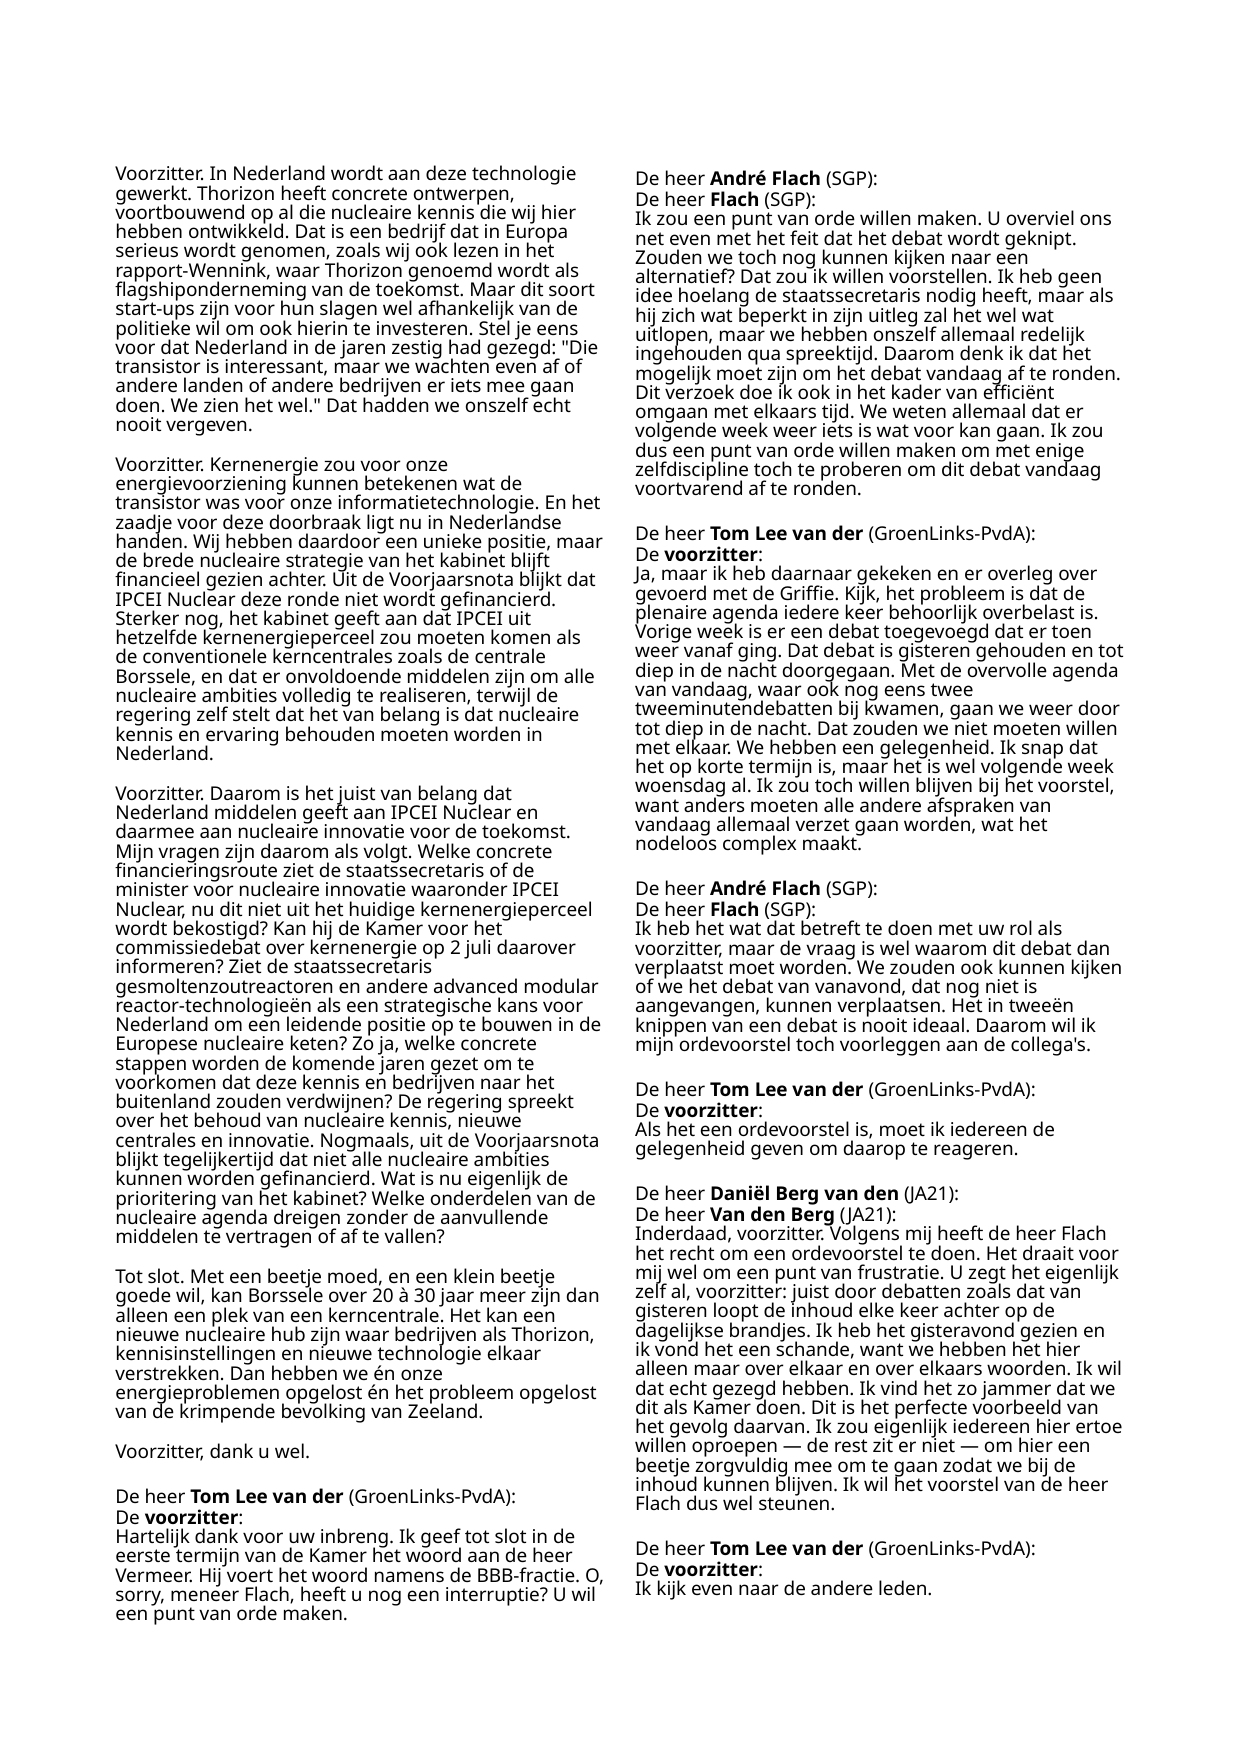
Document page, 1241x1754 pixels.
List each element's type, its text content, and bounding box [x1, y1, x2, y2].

text De heer Tom Lee van der (GroenLinks-PvdA): [115, 1483, 605, 1509]
text De voorzitter: [635, 546, 1125, 565]
text De heer Daniël Berg van den (JA21): [635, 1180, 1125, 1206]
text De voorzitter: [635, 1102, 1125, 1121]
text Ik kijk even naar de andere leden. [635, 1580, 1125, 1599]
text Inderdaad, voorzitter. Volgens mij heeft de heer Flach het recht om een ordevoorstel te doen. Het draait voor mij wel om een punt van frustratie. U zegt het eigenlijk zelf al, voorzitter: juist door debatten zoals dat van gisteren loopt de inhoud elke keer achter op de dagelijkse brandjes. Ik heb het gisteravond gezien en ik vond het een schande, want we hebben het hier alleen maar over elkaar en over elkaars woorden. Ik wil dat echt gezegd hebben. Ik vind het zo jammer dat we dit als Kamer doen. Dit is het perfecte voorbeeld van het gevolg daarvan. Ik zou eigenlijk iedereen hier ertoe willen oproepen — de rest zit er niet — om hier een beetje zorgvuldig mee om te gaan zodat we bij de inhoud kunnen blijven. Ik wil het voorstel van de heer Flach dus wel steunen. [635, 1225, 1125, 1514]
text Voorzitter. Daarom is het juist van belang dat Nederland middelen geeft aan IPCEI Nuclear en daarmee aan nucleaire innovatie voor de toekomst. Mijn vragen zijn daarom als volgt. Welke concrete financieringsroute ziet de staatssecretaris of de minister voor nucleaire innovatie waaronder IPCEI Nuclear, nu dit niet uit het huidige kernenergieperceel wordt bekostigd? Kan hij de Kamer voor het commissiedebat over kernenergie op 2 juli daarover informeren? Ziet de staatssecretaris gesmoltenzoutreactoren en andere advanced modular reactor-technologieën als een strategische kans voor Nederland om een leidende positie op te bouwen in de Europese nucleaire keten? Zo ja, welke concrete stappen worden de komende jaren gezet om te voorkomen dat deze kennis en bedrijven naar het buitenland zouden verdwijnen? De regering spreekt over het behoud van nucleaire kennis, nieuwe centrales en innovatie. Nogmaals, uit de Voorjaarsnota blijkt tegelijkertijd dat niet alle nucleaire ambities kunnen worden gefinancierd. Wat is nu eigenlijk de prioritering van het kabinet? Welke onderdelen van de nucleaire agenda dreigen zonder de aanvullende middelen te vertragen of af te vallen? [115, 785, 605, 1247]
text De heer Van den Berg (JA21): [635, 1206, 1125, 1225]
text De heer Tom Lee van der (GroenLinks-PvdA): [635, 1076, 1125, 1102]
text De voorzitter: [115, 1509, 605, 1528]
text De heer André Flach (SGP): [635, 165, 1125, 191]
text De heer André Flach (SGP): [635, 875, 1125, 901]
text De heer Tom Lee van der (GroenLinks-PvdA): [635, 1535, 1125, 1561]
text Ik zou een punt van orde willen maken. U overviel ons net even met het feit dat het debat wordt geknipt. Zouden we toch nog kunnen kijken naar een alternatief? Dat zou ik willen voorstellen. Ik heb geen idee hoelang de staatssecretaris nodig heeft, maar als hij zich wat beperkt in zijn uitleg zal het wel wat uitlopen, maar we hebben onszelf allemaal redelijk ingehouden qua spreektijd. Daarom denk ik dat het mogelijk moet zijn om het debat vandaag af te ronden. Dit verzoek doe ik ook in het kader van efficiënt omgaan met elkaars tijd. We weten allemaal dat er volgende week weer iets is wat voor kan gaan. Ik zou dus een punt van orde willen maken om met enige zelfdiscipline toch te proberen om dit debat vandaag voortvarend af te ronden. [635, 210, 1125, 499]
text Voorzitter. In Nederland wordt aan deze technologie gewerkt. Thorizon heeft concrete ontwerpen, voortbouwend op al die nucleaire kennis die wij hier hebben ontwikkeld. Dat is een bedrijf dat in Europa serieus wordt genomen, zoals wij ook lezen in het rapport-Wennink, waar Thorizon genoemd wordt als flagshiponderneming van de toekomst. Maar dit soort start-ups zijn voor hun slagen wel afhankelijk van de politieke wil om ook hierin te investeren. Stel je eens voor dat Nederland in de jaren zestig had gezegd: "Die transistor is interessant, maar we wachten even af of andere landen of andere bedrijven er iets mee gaan doen. We zien het wel." Dat hadden we onszelf echt nooit vergeven. [115, 165, 605, 435]
text Ik heb het wat dat betreft te doen met uw rol als voorzitter, maar de vraag is wel waarom dit debat dan verplaatst moet worden. We zouden ook kunnen kijken of we het debat van vanavond, dat nog niet is aangevangen, kunnen verplaatsen. Het in tweeën knippen van een debat is nooit ideaal. Daarom wil ik mijn ordevoorstel toch voorleggen aan de collega's. [635, 920, 1125, 1055]
text De heer Tom Lee van der (GroenLinks-PvdA): [635, 520, 1125, 546]
text Als het een ordevoorstel is, moet ik iedereen de gelegenheid geven om daarop te reageren. [635, 1121, 1125, 1159]
text Voorzitter, dank u wel. [115, 1443, 605, 1462]
text De voorzitter: [635, 1561, 1125, 1580]
text Ja, maar ik heb daarnaar gekeken en er overleg over gevoerd met de Griffie. Kijk, het probleem is dat de plenaire agenda iedere keer behoorlijk overbelast is. Vorige week is er een debat toegevoegd dat er toen weer vanaf ging. Dat debat is gisteren gehouden en tot diep in de nacht doorgegaan. Met de overvolle agenda van vandaag, waar ook nog eens twee tweeminutendebatten bij kwamen, gaan we weer door tot diep in de nacht. Dat zouden we niet moeten willen met elkaar. We hebben een gelegenheid. Ik snap dat het op korte termijn is, maar het is wel volgende week woensdag al. Ik zou toch willen blijven bij het voorstel, want anders moeten alle andere afspraken van vandaag allemaal verzet gaan worden, wat het nodeloos complex maakt. [635, 565, 1125, 854]
text Tot slot. Met een beetje moed, en een klein beetje goede wil, kan Borssele over 20 à 30 jaar meer zijn dan alleen een plek van een kerncentrale. Het kan een nieuwe nucleaire hub zijn waar bedrijven als Thorizon, kennisinstellingen en nieuwe technologie elkaar verstrekken. Dan hebben we én onze energieproblemen opgelost én het probleem opgelost van de krimpende bevolking van Zeeland. [115, 1268, 605, 1422]
text Hartelijk dank voor uw inbreng. Ik geef tot slot in de eerste termijn van de Kamer het woord aan de heer Vermeer. Hij voert het woord namens de BBB-fractie. O, sorry, meneer Flach, heeft u nog een interruptie? U wil een punt van orde maken. [115, 1528, 605, 1624]
text Voorzitter. Kernenergie zou voor onze energievoorziening kunnen betekenen wat de transistor was voor onze informatietechnologie. En het zaadje voor deze doorbraak ligt nu in Nederlandse handen. Wij hebben daardoor een unieke positie, maar de brede nucleaire strategie van het kabinet blijft financieel gezien achter. Uit de Voorjaarsnota blijkt dat IPCEI Nuclear deze ronde niet wordt gefinancierd. Sterker nog, het kabinet geeft aan dat IPCEI uit hetzelfde kernenergieperceel zou moeten komen als de conventionele kerncentrales zoals de centrale Borssele, en dat er onvoldoende middelen zijn om alle nucleaire ambities volledig te realiseren, terwijl de regering zelf stelt dat het van belang is dat nucleaire kennis en ervaring behouden moeten worden in Nederland. [115, 456, 605, 764]
text De heer Flach (SGP): [635, 191, 1125, 210]
text De heer Flach (SGP): [635, 901, 1125, 920]
